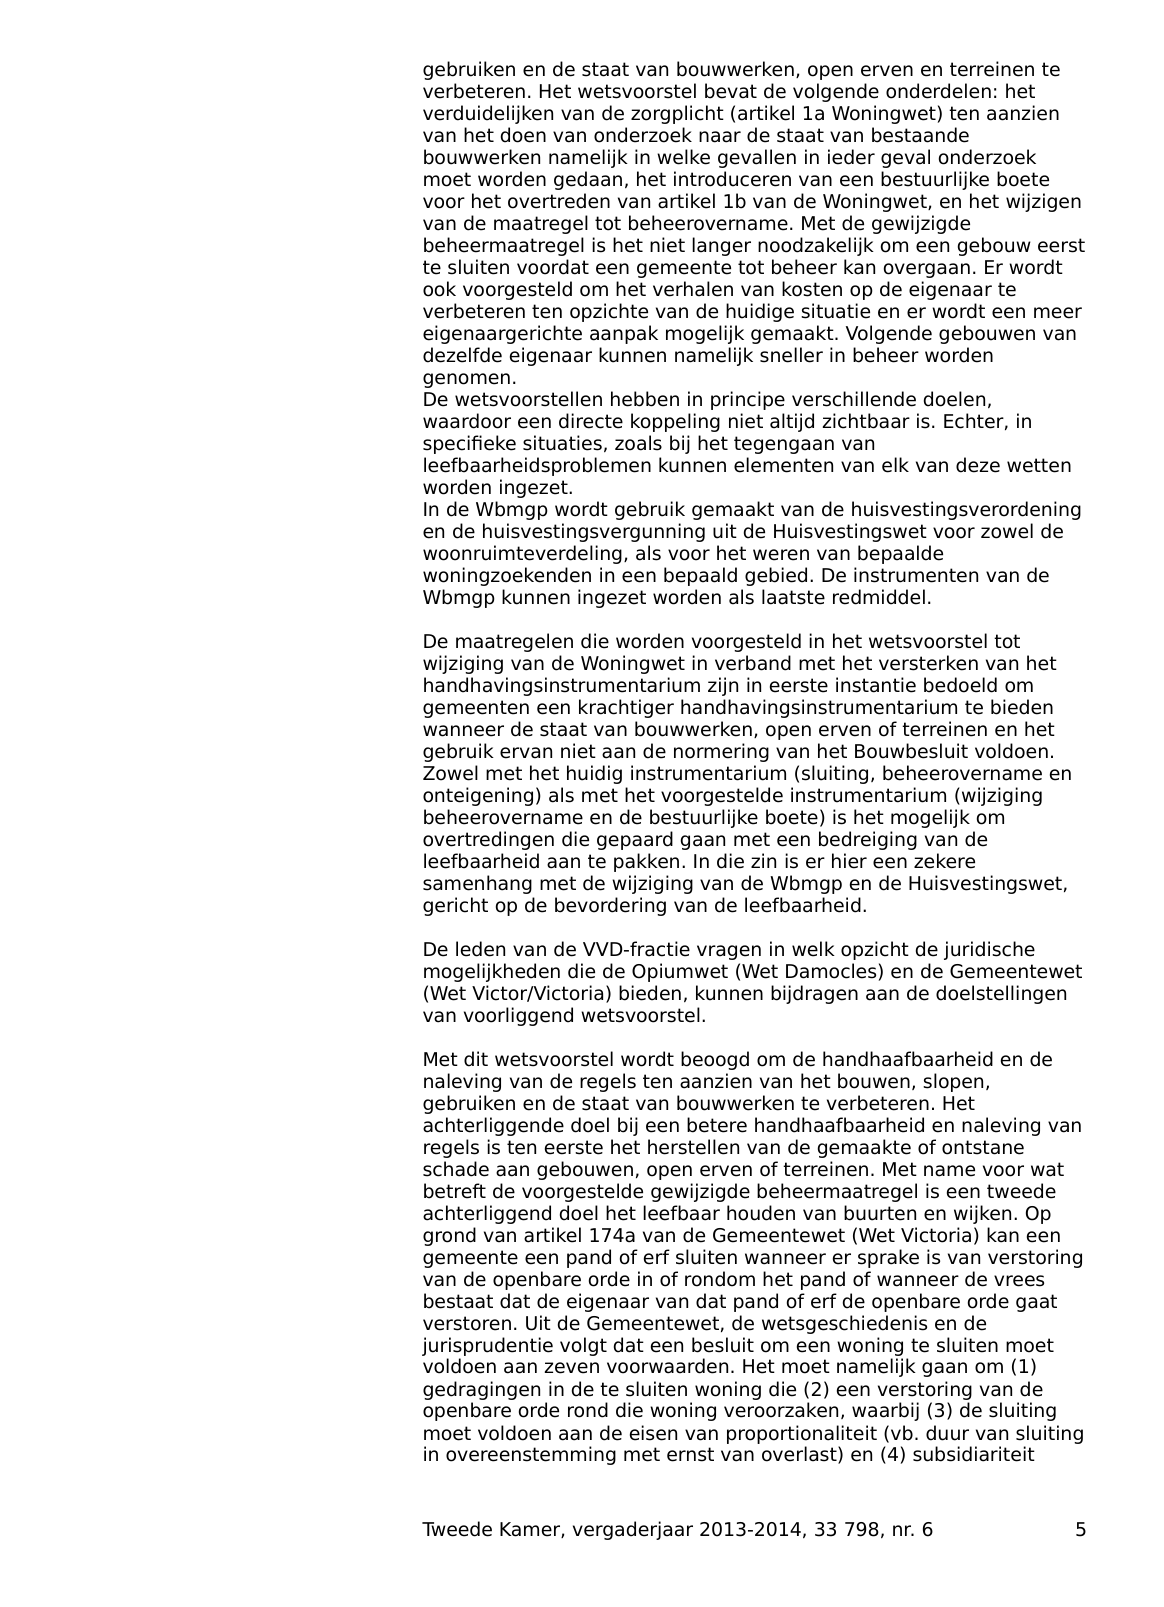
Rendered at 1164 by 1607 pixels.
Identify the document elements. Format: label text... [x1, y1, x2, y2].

text gebruiken en de staat van bouwwerken, open erven en terreinen te verbeteren. Het wetsvoorstel bevat de volgende onderdelen: het verduidelijken van de zorgplicht (artikel 1a Woningwet) ten aanzien van het doen van onderzoek naar de staat van bestaande bouwwerken namelijk in welke gevallen in ieder geval onderzoek moet worden gedaan, het introduceren van een bestuurlijke boete voor het overtreden van artikel 1b van de Woningwet, en het wijzigen van de maatregel tot beheerovername. Met de gewijzigde beheermaatregel is het niet langer noodzakelijk om een gebouw eerst te sluiten voordat een gemeente tot beheer kan overgaan. Er wordt ook voorgesteld om het verhalen van kosten op de eigenaar te verbeteren ten opzichte van de huidige situatie en er wordt een meer eigenaargerichte aanpak mogelijk gemaakt. Volgende gebouwen van dezelfde eigenaar kunnen namelijk sneller in beheer worden genomen. [422, 59, 1087, 389]
text De leden van de VVD-fractie vragen in welk opzicht de juridische mogelijkheden die de Opiumwet (Wet Damocles) en de Gemeentewet (Wet Victor/Victoria) bieden, kunnen bijdragen aan de doelstellingen van voorliggend wetsvoorstel. [422, 939, 1087, 1027]
text Met dit wetsvoorstel wordt beoogd om de handhaafbaarheid en de naleving van de regels ten aanzien van het bouwen, slopen, gebruiken en de staat van bouwwerken te verbeteren. Het achterliggende doel bij een betere handhaafbaarheid en naleving van regels is ten eerste het herstellen van de gemaakte of ontstane schade aan gebouwen, open erven of terreinen. Met name voor wat betreft de voorgestelde gewijzigde beheermaatregel is een tweede achterliggend doel het leefbaar houden van buurten en wijken. Op grond van artikel 174a van de Gemeentewet (Wet Victoria) kan een gemeente een pand of erf sluiten wanneer er sprake is van verstoring van de openbare orde in of rondom het pand of wanneer de vrees bestaat dat de eigenaar van dat pand of erf de openbare orde gaat verstoren. Uit de Gemeentewet, de wetsgeschiedenis en de jurisprudentie volgt dat een besluit om een woning te sluiten moet voldoen aan zeven voorwaarden. Het moet namelijk gaan om (1) gedragingen in de te sluiten woning die (2) een verstoring van de openbare orde rond die woning veroorzaken, waarbij (3) de sluiting moet voldoen aan de eisen van proportionaliteit (vb. duur van sluiting in overeenstemming met ernst van overlast) en (4) subsidiariteit [422, 1049, 1087, 1466]
text In de Wbmgp wordt gebruik gemaakt van de huisvestingsverordening en de huisvestingsvergunning uit de Huisvestingswet voor zowel de woonruimteverdeling, als voor het weren van bepaalde woningzoekenden in een bepaald gebied. De instrumenten van de Wbmgp kunnen ingezet worden als laatste redmiddel. [422, 499, 1087, 608]
text De wetsvoorstellen hebben in principe verschillende doelen, waardoor een directe koppeling niet altijd zichtbaar is. Echter, in specifieke situaties, zoals bij het tegengaan van leefbaarheidsproblemen kunnen elementen van elk van deze wetten worden ingezet. [422, 389, 1087, 499]
text De maatregelen die worden voorgesteld in het wetsvoorstel tot wijziging van de Woningwet in verband met het versterken van het handhavingsinstrumentarium zijn in eerste instantie bedoeld om gemeenten een krachtiger handhavingsinstrumentarium te bieden wanneer de staat van bouwwerken, open erven of terreinen en het gebruik ervan niet aan de normering van het Bouwbesluit voldoen. Zowel met het huidig instrumentarium (sluiting, beheerovername en onteigening) als met het voorgestelde instrumentarium (wijziging beheerovername en de bestuurlijke boete) is het mogelijk om overtredingen die gepaard gaan met een bedreiging van de leefbaarheid aan te pakken. In die zin is er hier een zekere samenhang met de wijziging van de Wbmgp en de Huisvestingswet, gericht op de bevordering van de leefbaarheid. [422, 631, 1087, 916]
